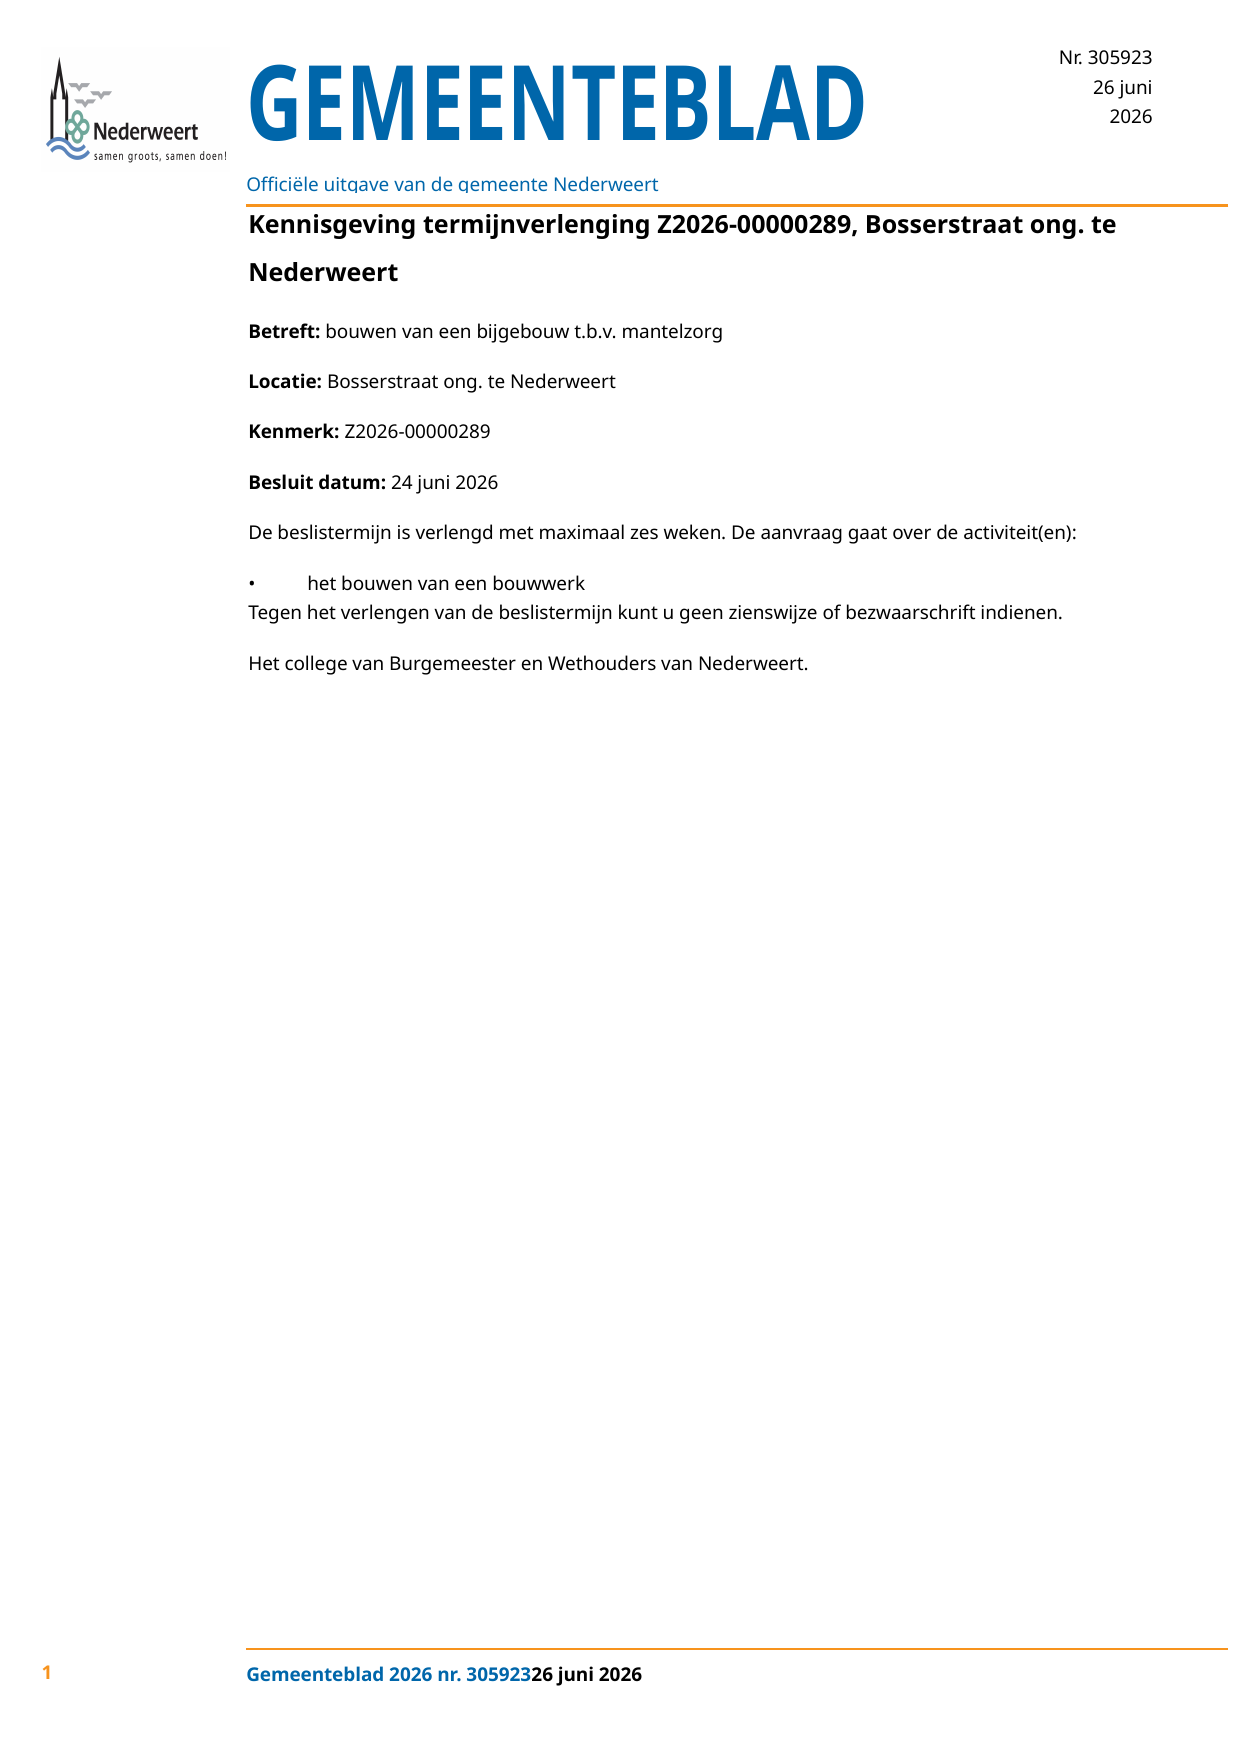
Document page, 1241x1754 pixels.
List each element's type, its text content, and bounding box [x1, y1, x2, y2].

text Het college van Burgemeester en Wethouders van Nederweert. [248, 650, 1152, 676]
text Besluit datum: 24 juni 2026 [248, 469, 1152, 495]
text Betreft: bouwen van een bijgebouw t.b.v. mantelzorg [248, 318, 1152, 344]
text Kenmerk: Z2026-00000289 [248, 419, 1152, 444]
text Locatie: Bosserstraat ong. te Nederweert [248, 368, 1152, 394]
text Tegen het verlengen van de beslistermijn kunt u geen zienswijze of bezwaarschrift indienen. [248, 599, 1152, 625]
text Kennisgeving termijnverlenging Z2026-00000289, Bosserstraat ong. te Nederweert [248, 207, 1152, 288]
picture [41, 47, 231, 172]
list het bouwen van een bouwwerk [248, 570, 1152, 596]
text De beslistermijn is verlengd met maximaal zes weken. De aanvraag gaat over de activiteit(en): [248, 519, 1152, 545]
